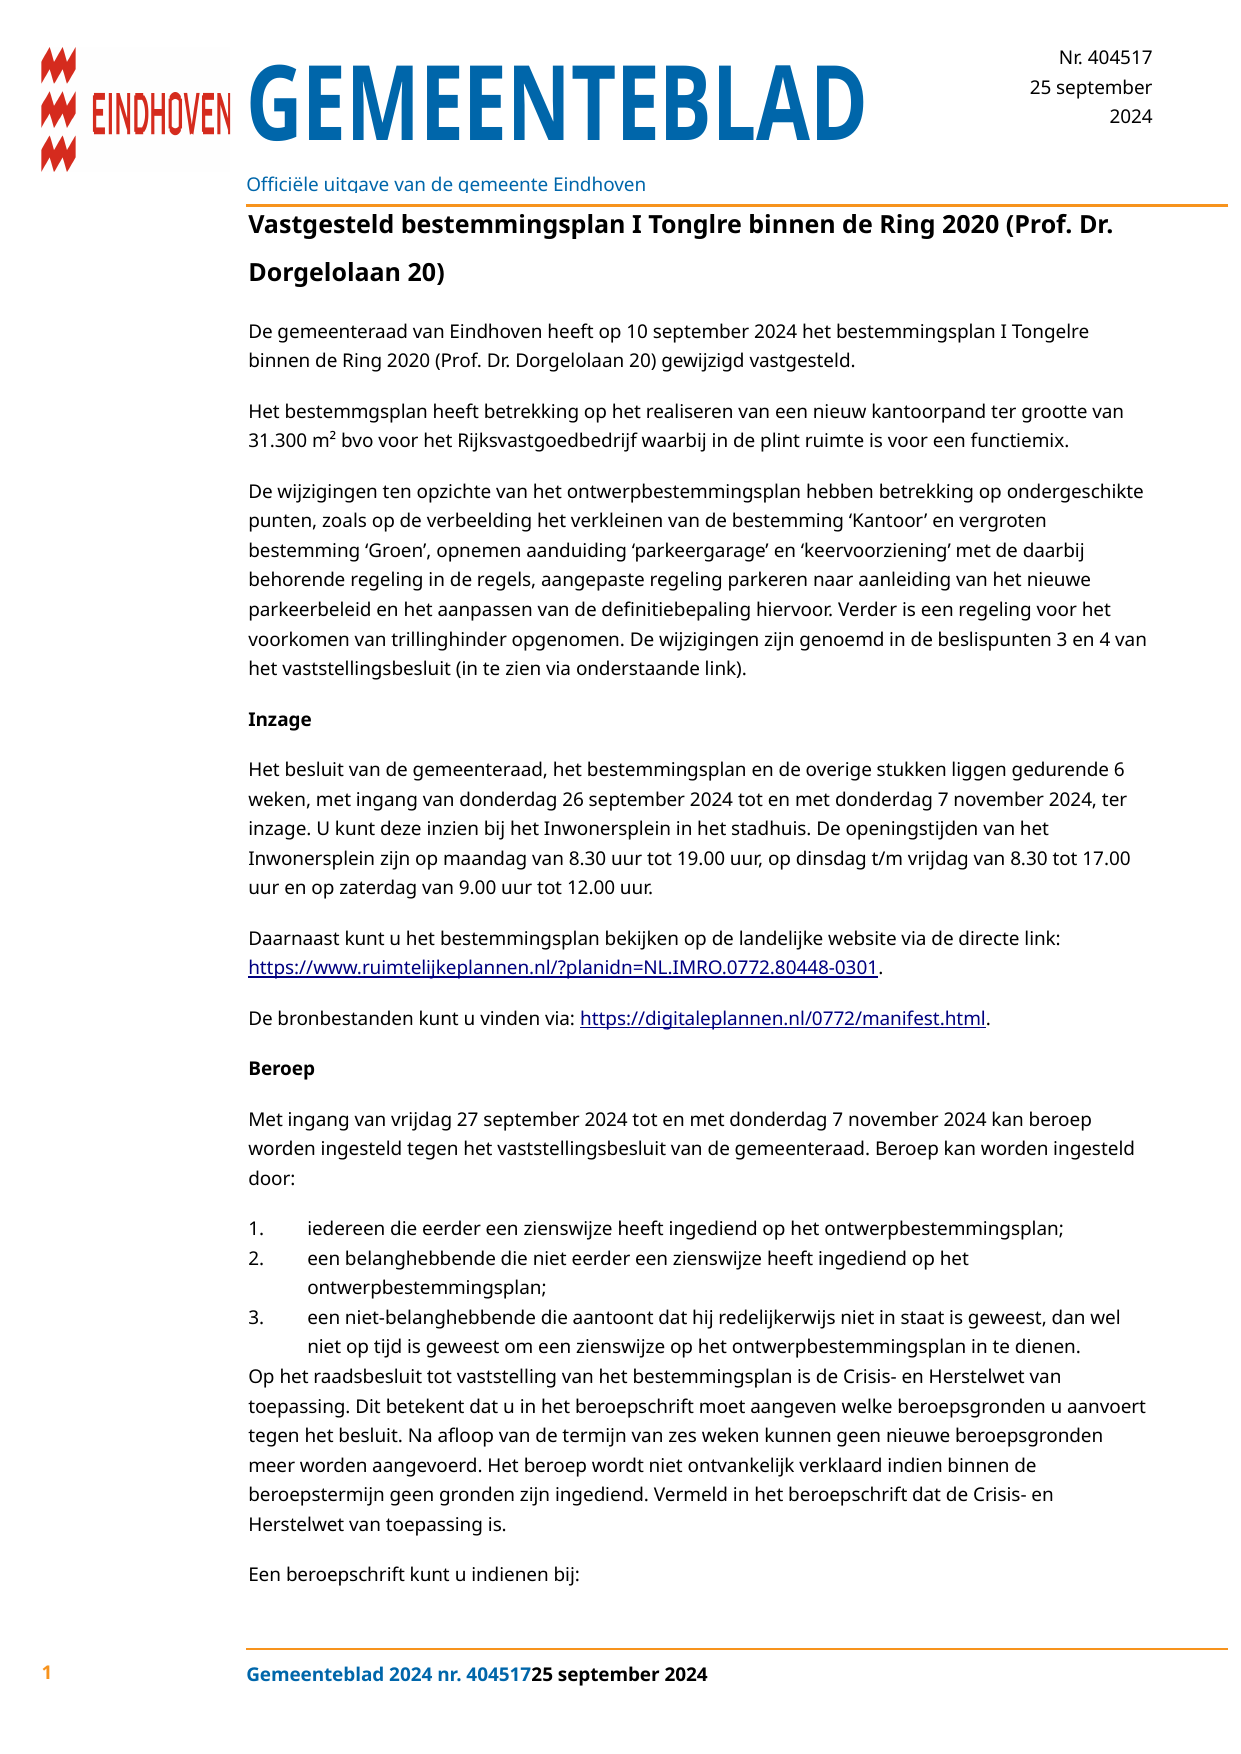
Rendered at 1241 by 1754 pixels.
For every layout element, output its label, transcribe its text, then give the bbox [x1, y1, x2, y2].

text De gemeenteraad van Eindhoven heeft op 10 september 2024 het bestemmingsplan I Tongelre binnen de Ring 2020 (Prof. Dr. Dorgelolaan 20) gewijzigd vastgesteld. [248, 318, 1152, 373]
text Inzage [248, 706, 1152, 732]
picture [41, 47, 231, 172]
text De bronbestanden kunt u vinden via: https://digitaleplannen.nl/0772/manifest.html. [248, 1005, 1152, 1031]
list een belanghebbende die niet eerder een zienswijze heeft ingediend op het ontwerpbestemmingsplan; [248, 1245, 1152, 1300]
text Met ingang van vrijdag 27 september 2024 tot en met donderdag 7 november 2024 kan beroep worden ingesteld tegen het vaststellingsbesluit van de gemeenteraad. Beroep kan worden ingesteld door: [248, 1106, 1152, 1191]
list een niet-belanghebbende die aantoont dat hij redelijkerwijs niet in staat is geweest, dan wel niet op tijd is geweest om een zienswijze op het ontwerpbestemmingsplan in te dienen. [248, 1304, 1152, 1359]
text Het bestemmgsplan heeft betrekking op het realiseren van een nieuw kantoorpand ter grootte van 31.300 m² bvo voor het Rijksvastgoedbedrijf waarbij in de plint ruimte is voor een functiemix. [248, 398, 1152, 453]
text Beroep [248, 1055, 1152, 1081]
list iedereen die eerder een zienswijze heeft ingediend op het ontwerpbestemmingsplan; [248, 1215, 1152, 1241]
text De wijzigingen ten opzichte van het ontwerpbestemmingsplan hebben betrekking op ondergeschikte punten, zoals op de verbeelding het verkleinen van de bestemming ‘Kantoor’ en vergroten bestemming ‘Groen’, opnemen aanduiding ‘parkeergarage’ en ‘keervoorziening’ met de daarbij behorende regeling in de regels, aangepaste regeling parkeren naar aanleiding van het nieuwe parkeerbeleid en het aanpassen van de definitiebepaling hiervoor. Verder is een regeling voor het voorkomen van trillinghinder opgenomen. De wijzigingen zijn genoemd in de beslispunten 3 en 4 van het vaststellingsbesluit (in te zien via onderstaande link). [248, 478, 1152, 681]
text Een beroepschrift kunt u indienen bij: [248, 1562, 1152, 1587]
text Daarnaast kunt u het bestemmingsplan bekijken op de landelijke website via de directe link: https://www.ruimtelijkeplannen.nl/?planidn=NL.IMRO.0772.80448-0301. [248, 925, 1152, 980]
text Vastgesteld bestemmingsplan I Tonglre binnen de Ring 2020 (Prof. Dr. Dorgelolaan 20) [248, 207, 1152, 288]
text Het besluit van de gemeenteraad, het bestemmingsplan en de overige stukken liggen gedurende 6 weken, met ingang van donderdag 26 september 2024 tot en met donderdag 7 november 2024, ter inzage. U kunt deze inzien bij het Inwonersplein in het stadhuis. De openingstijden van het Inwonersplein zijn op maandag van 8.30 uur tot 19.00 uur, op dinsdag t/m vrijdag van 8.30 tot 17.00 uur en op zaterdag van 9.00 uur tot 12.00 uur. [248, 756, 1152, 900]
text Op het raadsbesluit tot vaststelling van het bestemmingsplan is de Crisis- en Herstelwet van toepassing. Dit betekent dat u in het beroepschrift moet aangeven welke beroepsgronden u aanvoert tegen het besluit. Na afloop van de termijn van zes weken kunnen geen nieuwe beroepsgronden meer worden aangevoerd. Het beroep wordt niet ontvankelijk verklaard indien binnen de beroepstermijn geen gronden zijn ingediend. Vermeld in het beroepschrift dat de Crisis- en Herstelwet van toepassing is. [248, 1363, 1152, 1537]
